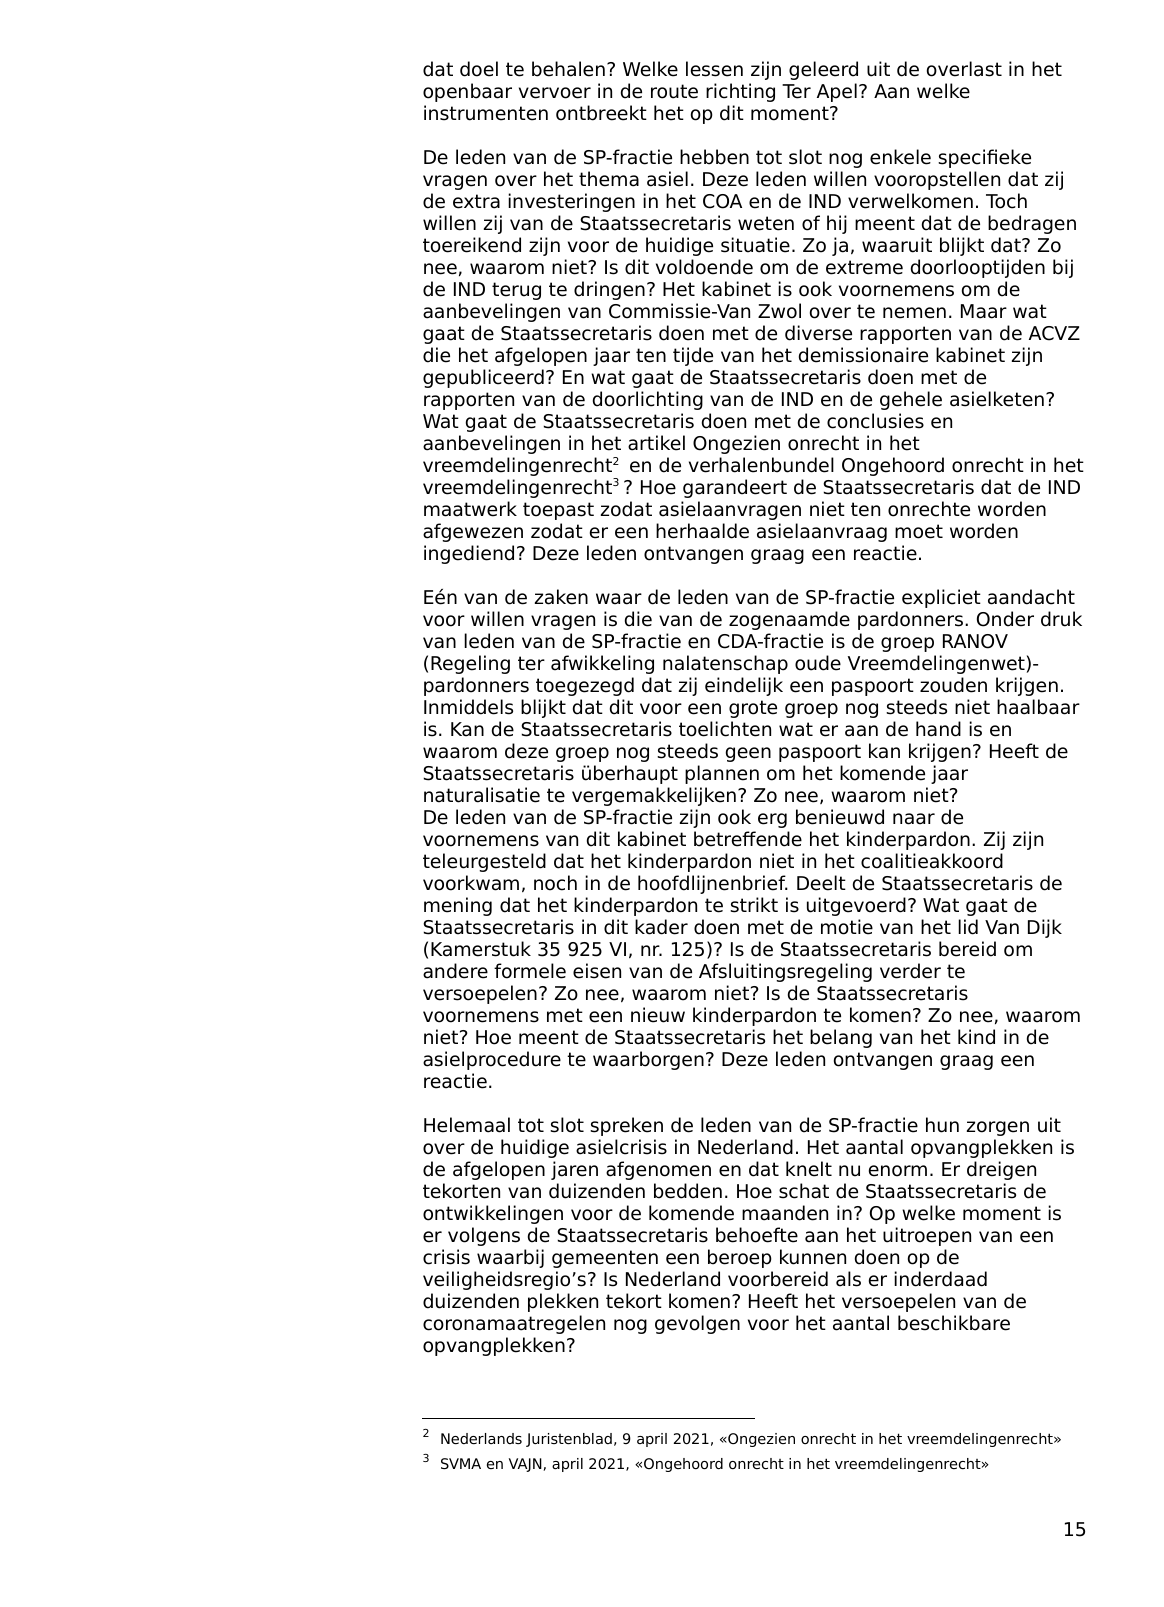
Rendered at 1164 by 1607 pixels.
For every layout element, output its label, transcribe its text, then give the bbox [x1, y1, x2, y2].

text Eén van de zaken waar de leden van de SP-fractie expliciet aandacht voor willen vragen is die van de zogenaamde pardonners. Onder druk van leden van de SP-fractie en CDA-fractie is de groep RANOV (Regeling ter afwikkeling nalatenschap oude Vreemdelingenwet)-pardonners toegezegd dat zij eindelijk een paspoort zouden krijgen. Inmiddels blijkt dat dit voor een grote groep nog steeds niet haalbaar is. Kan de Staatssecretaris toelichten wat er aan de hand is en waarom deze groep nog steeds geen paspoort kan krijgen? Heeft de Staatssecretaris überhaupt plannen om het komende jaar naturalisatie te vergemakkelijken? Zo nee, waarom niet? [422, 587, 1087, 807]
text Nederlands Juristenblad, 9 april 2021, «Ongezien onrecht in het vreemdelingenrecht» [422, 1427, 1087, 1449]
text SVMA en VAJN, april 2021, «Ongehoord onrecht in het vreemdelingenrecht» [422, 1452, 1087, 1474]
text De leden van de SP-fractie zijn ook erg benieuwd naar de voornemens van dit kabinet betreffende het kinderpardon. Zij zijn teleurgesteld dat het kinderpardon niet in het coalitieakkoord voorkwam, noch in de hoofdlijnenbrief. Deelt de Staatssecretaris de mening dat het kinderpardon te strikt is uitgevoerd? Wat gaat de Staatssecretaris in dit kader doen met de motie van het lid Van Dijk (Kamerstuk 35 925 VI, nr. 125)? Is de Staatssecretaris bereid om andere formele eisen van de Afsluitingsregeling verder te versoepelen? Zo nee, waarom niet? Is de Staatssecretaris voornemens met een nieuw kinderpardon te komen? Zo nee, waarom niet? Hoe meent de Staatssecretaris het belang van het kind in de asielprocedure te waarborgen? Deze leden ontvangen graag een reactie. [422, 807, 1087, 1092]
text dat doel te behalen? Welke lessen zijn geleerd uit de overlast in het openbaar vervoer in de route richting Ter Apel? Aan welke instrumenten ontbreekt het op dit moment? [422, 59, 1087, 125]
text De leden van de SP-fractie hebben tot slot nog enkele specifieke vragen over het thema asiel. Deze leden willen vooropstellen dat zij de extra investeringen in het COA en de IND verwelkomen. Toch willen zij van de Staatssecretaris weten of hij meent dat de bedragen toereikend zijn voor de huidige situatie. Zo ja, waaruit blijkt dat? Zo nee, waarom niet? Is dit voldoende om de extreme doorlooptijden bij de IND terug te dringen? Het kabinet is ook voornemens om de aanbevelingen van Commissie-Van Zwol over te nemen. Maar wat gaat de Staatssecretaris doen met de diverse rapporten van de ACVZ die het afgelopen jaar ten tijde van het demissionaire kabinet zijn gepubliceerd? En wat gaat de Staatssecretaris doen met de rapporten van de doorlichting van de IND en de gehele asielketen? Wat gaat de Staatssecretaris doen met de conclusies en aanbevelingen in het artikel Ongezien onrecht in het vreemdelingenrecht en de verhalenbundel Ongehoord onrecht in het vreemdelingenrecht? Hoe garandeert de Staatssecretaris dat de IND maatwerk toepast zodat asielaanvragen niet ten onrechte worden afgewezen zodat er een herhaalde asielaanvraag moet worden ingediend? Deze leden ontvangen graag een reactie. [422, 147, 1087, 565]
text Helemaal tot slot spreken de leden van de SP-fractie hun zorgen uit over de huidige asielcrisis in Nederland. Het aantal opvangplekken is de afgelopen jaren afgenomen en dat knelt nu enorm. Er dreigen tekorten van duizenden bedden. Hoe schat de Staatssecretaris de ontwikkelingen voor de komende maanden in? Op welke moment is er volgens de Staatssecretaris behoefte aan het uitroepen van een crisis waarbij gemeenten een beroep kunnen doen op de veiligheidsregio’s? Is Nederland voorbereid als er inderdaad duizenden plekken tekort komen? Heeft het versoepelen van de coronamaatregelen nog gevolgen voor het aantal beschikbare opvangplekken? [422, 1115, 1087, 1356]
